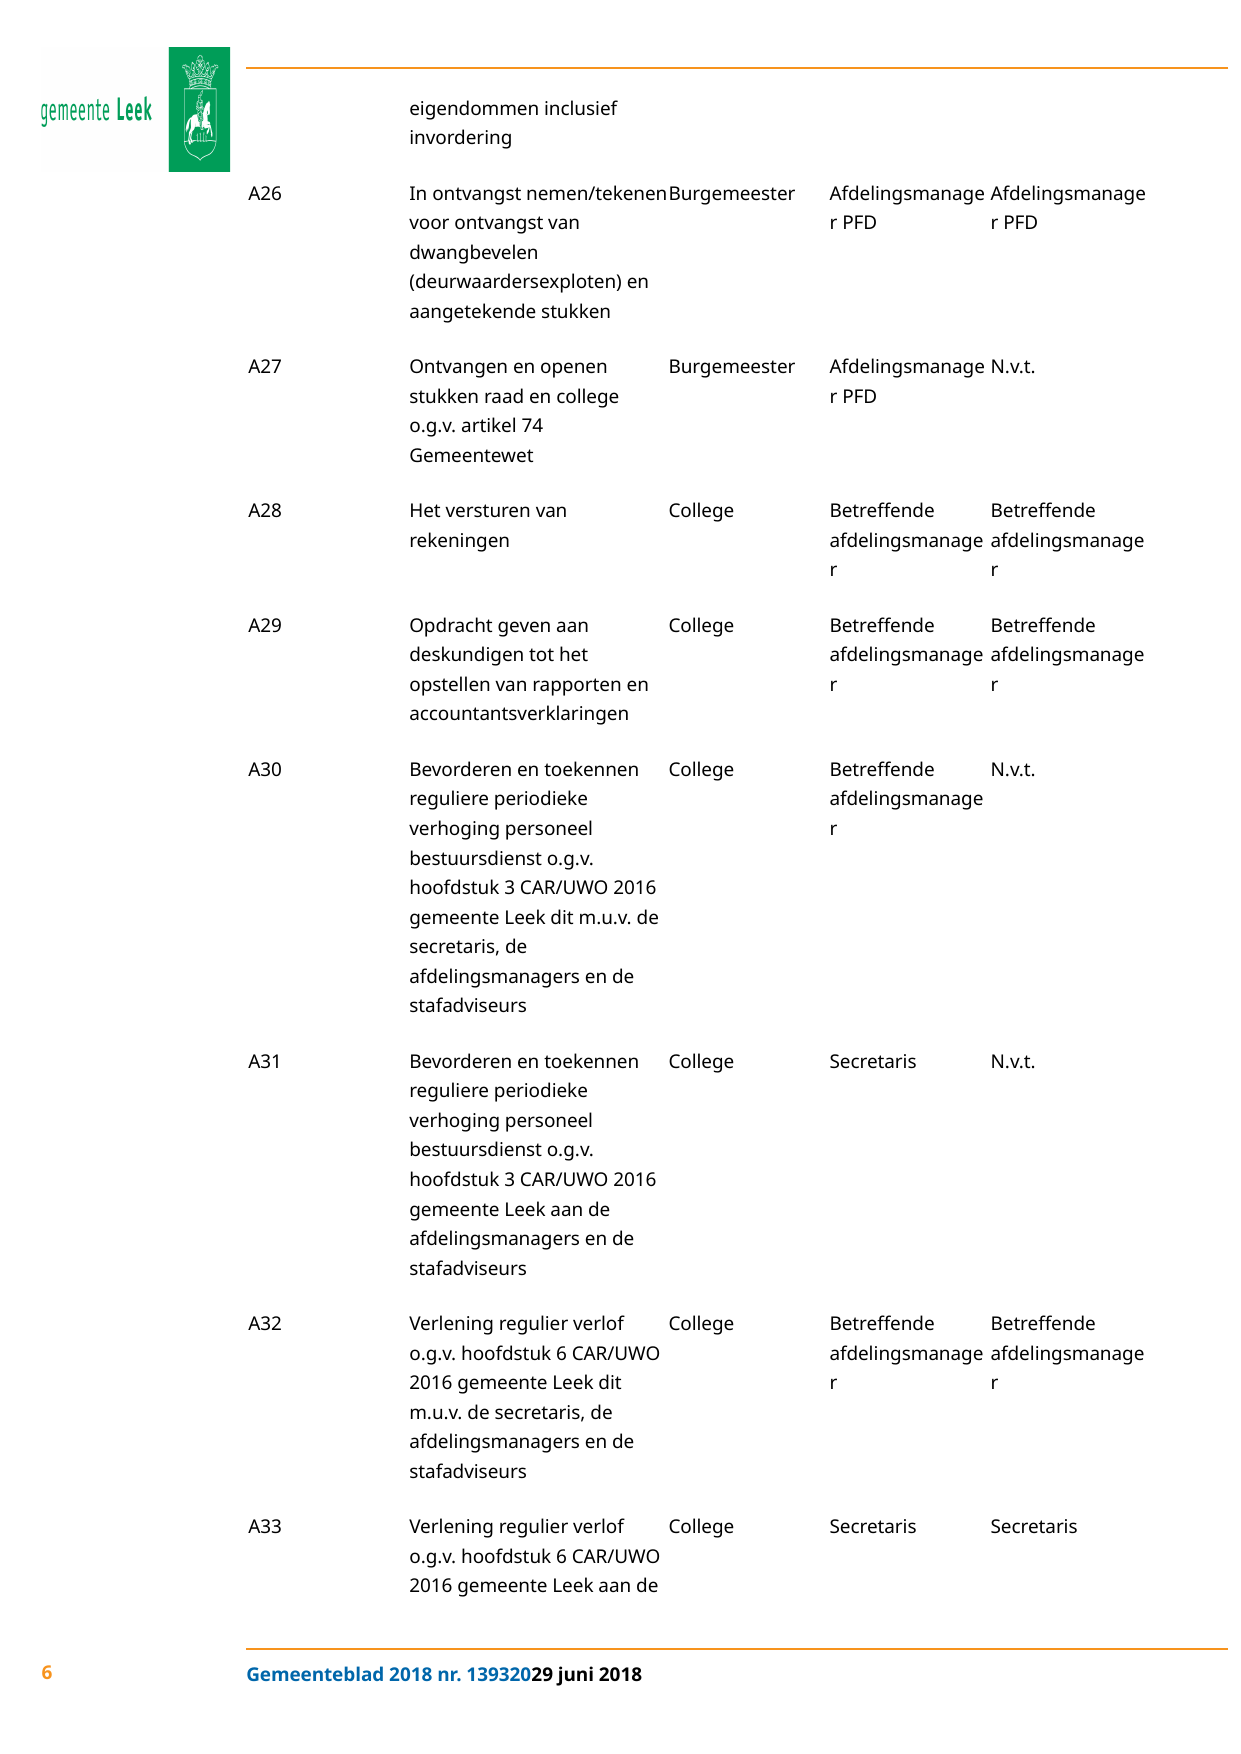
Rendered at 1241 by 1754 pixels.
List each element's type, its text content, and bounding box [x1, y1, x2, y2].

table_cell [668, 95, 829, 180]
table_cell [829, 95, 990, 180]
table_cell A30 [248, 756, 409, 1048]
table_cell A26 [248, 180, 409, 353]
table_cell Betreffende afdelingsmanager [990, 1310, 1152, 1513]
table_cell Secretaris [829, 1048, 990, 1310]
table_cell Bevorderen en toekennen reguliere periodieke verhoging personeel bestuursdienst o.g.v. hoofdstuk 3 CAR/UWO 2016 gemeente Leek dit m.u.v. de secretaris, de afdelingsmanagers en de stafadviseurs [409, 756, 668, 1048]
table_cell Opdracht geven aan deskundigen tot het opstellen van rapporten en accountantsverklaringen [409, 612, 668, 756]
table_cell Verlening regulier verlof o.g.v. hoofdstuk 6 CAR/UWO 2016 gemeente Leek aan de [409, 1514, 668, 1598]
table_cell Betreffende afdelingsmanager [829, 612, 990, 756]
table_cell A28 [248, 498, 409, 612]
table_cell [990, 95, 1152, 180]
table_cell Burgemeester [668, 180, 829, 353]
table_cell eigendommen inclusief invordering [409, 95, 668, 180]
table_cell Ontvangen en openen stukken raad en college o.g.v. artikel 74 Gemeentewet [409, 353, 668, 497]
table_cell Betreffende afdelingsmanager [829, 756, 990, 1048]
table_cell Afdelingsmanager PFD [829, 353, 990, 497]
picture [41, 47, 231, 172]
table_cell In ontvangst nemen/tekenen voor ontvangst van dwangbevelen (deurwaardersexploten) en aangetekende stukken [409, 180, 668, 353]
table_cell A33 [248, 1514, 409, 1598]
table_cell Betreffende afdelingsmanager [990, 612, 1152, 756]
table_cell Het versturen van rekeningen [409, 498, 668, 612]
table_cell College [668, 1514, 829, 1598]
table_cell N.v.t. [990, 1048, 1152, 1310]
table_cell N.v.t. [990, 353, 1152, 497]
table_cell College [668, 1310, 829, 1513]
table_cell N.v.t. [990, 756, 1152, 1048]
table_cell A32 [248, 1310, 409, 1513]
table_cell A27 [248, 353, 409, 497]
table_cell Secretaris [829, 1514, 990, 1598]
table_cell A31 [248, 1048, 409, 1310]
table_cell College [668, 1048, 829, 1310]
table_cell Betreffende afdelingsmanager [829, 1310, 990, 1513]
table_cell Afdelingsmanager PFD [829, 180, 990, 353]
table_cell College [668, 498, 829, 612]
table_cell A29 [248, 612, 409, 756]
table_cell Verlening regulier verlof o.g.v. hoofdstuk 6 CAR/UWO 2016 gemeente Leek dit m.u.v. de secretaris, de afdelingsmanagers en de stafadviseurs [409, 1310, 668, 1513]
table_cell College [668, 612, 829, 756]
table_cell Secretaris [990, 1514, 1152, 1598]
table_cell Afdelingsmanager PFD [990, 180, 1152, 353]
table_cell [248, 95, 409, 180]
table_cell Betreffende afdelingsmanager [990, 498, 1152, 612]
table_cell Betreffende afdelingsmanager [829, 498, 990, 612]
table_cell Bevorderen en toekennen reguliere periodieke verhoging personeel bestuursdienst o.g.v. hoofdstuk 3 CAR/UWO 2016 gemeente Leek aan de afdelingsmanagers en de stafadviseurs [409, 1048, 668, 1310]
table_cell Burgemeester [668, 353, 829, 497]
table_cell College [668, 756, 829, 1048]
